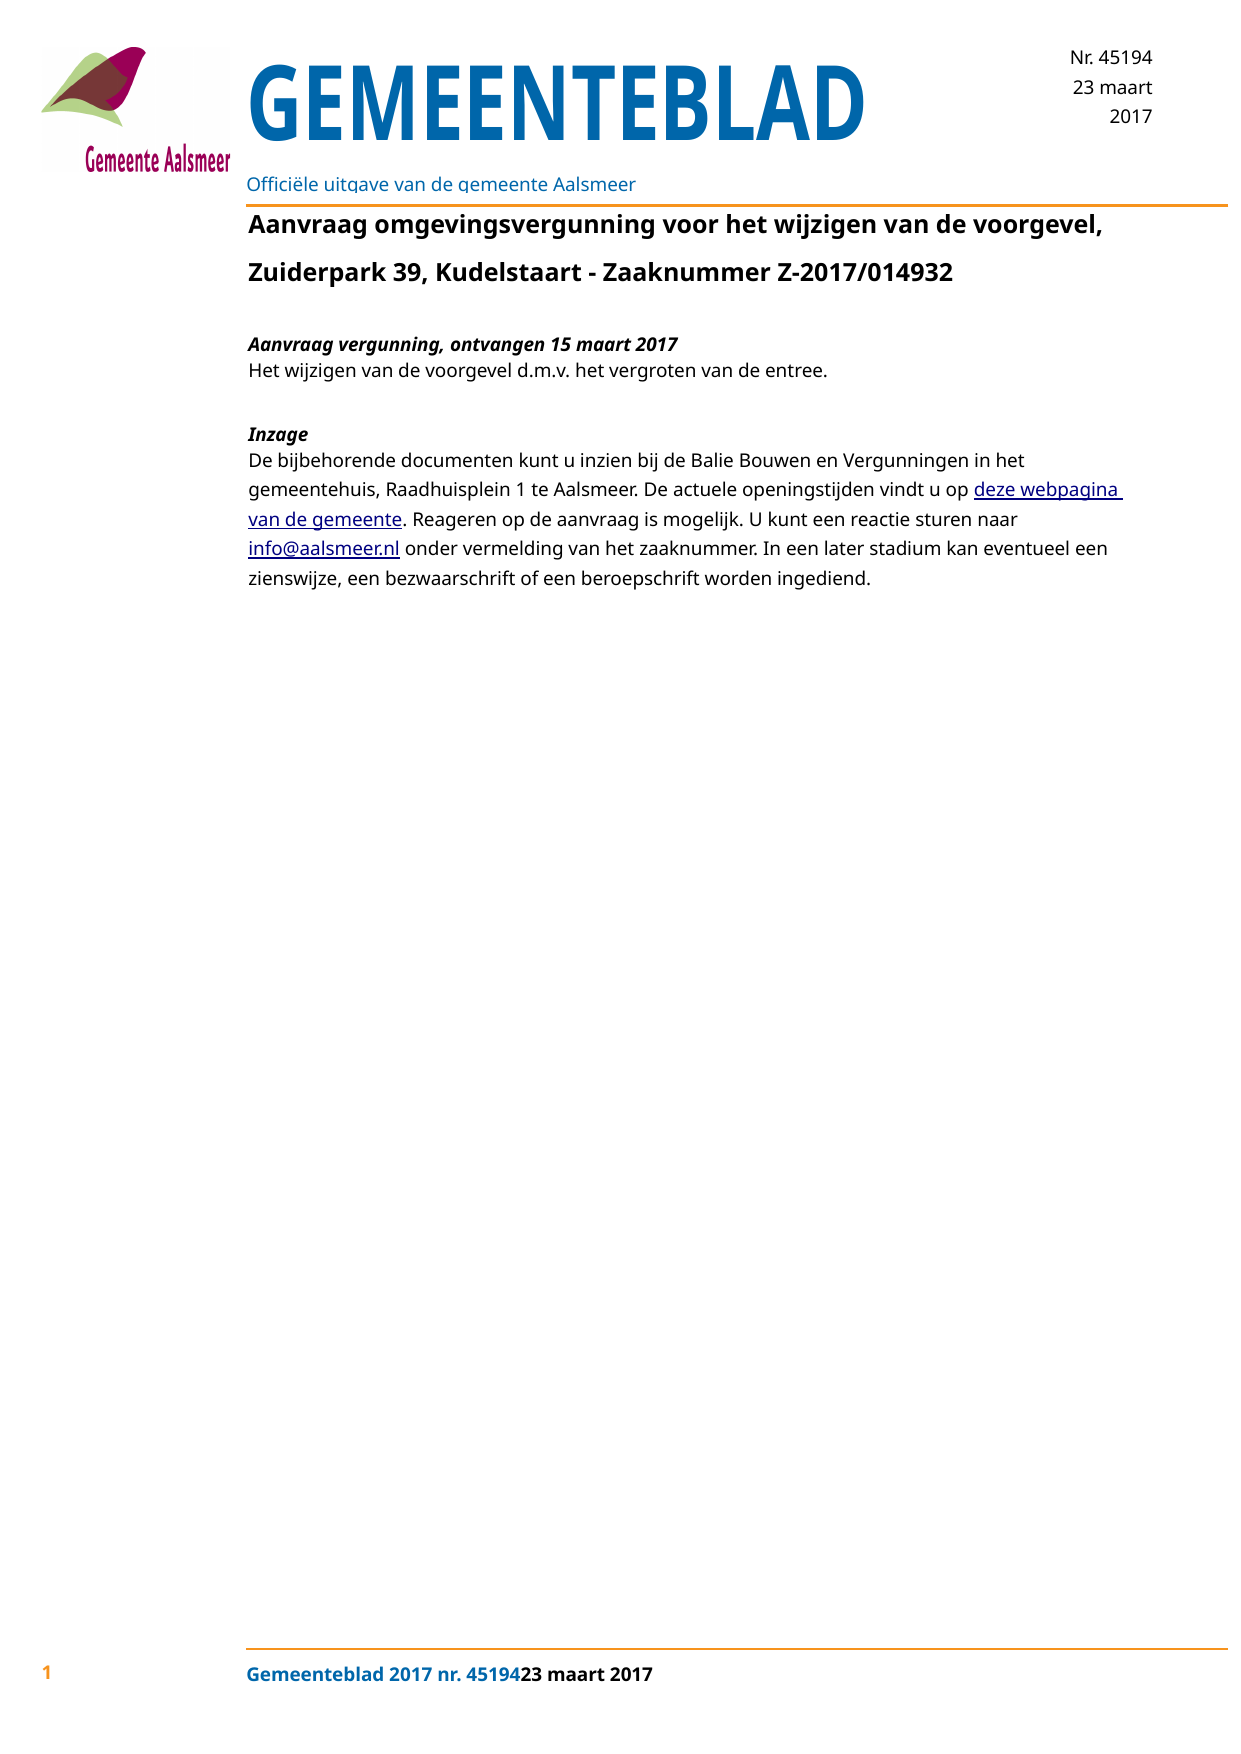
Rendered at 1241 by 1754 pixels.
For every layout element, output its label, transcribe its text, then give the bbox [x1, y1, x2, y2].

text De bijbehorende documenten kunt u inzien bij de Balie Bouwen en Vergunningen in het gemeentehuis, Raadhuisplein 1 te Aalsmeer. De actuele openingstijden vindt u op deze webpagina van de gemeente. Reageren op de aanvraag is mogelijk. U kunt een reactie sturen naar info@aalsmeer.nl onder vermelding van het zaaknummer. In een later stadium kan eventueel een zienswijze, een bezwaarschrift of een beroepschrift worden ingediend. [248, 447, 1152, 591]
text Aanvraag omgevingsvergunning voor het wijzigen van de voorgevel, Zuiderpark 39, Kudelstaart - Zaaknummer Z-2017/014932 [248, 207, 1152, 288]
text Het wijzigen van de voorgevel d.m.v. het vergroten van de entree. [248, 357, 1152, 383]
text ​ [248, 616, 1152, 641]
picture [41, 47, 231, 172]
text Inzage [248, 421, 1152, 447]
text Aanvraag vergunning, ontvangen 15 maart 2017 [248, 331, 1152, 357]
